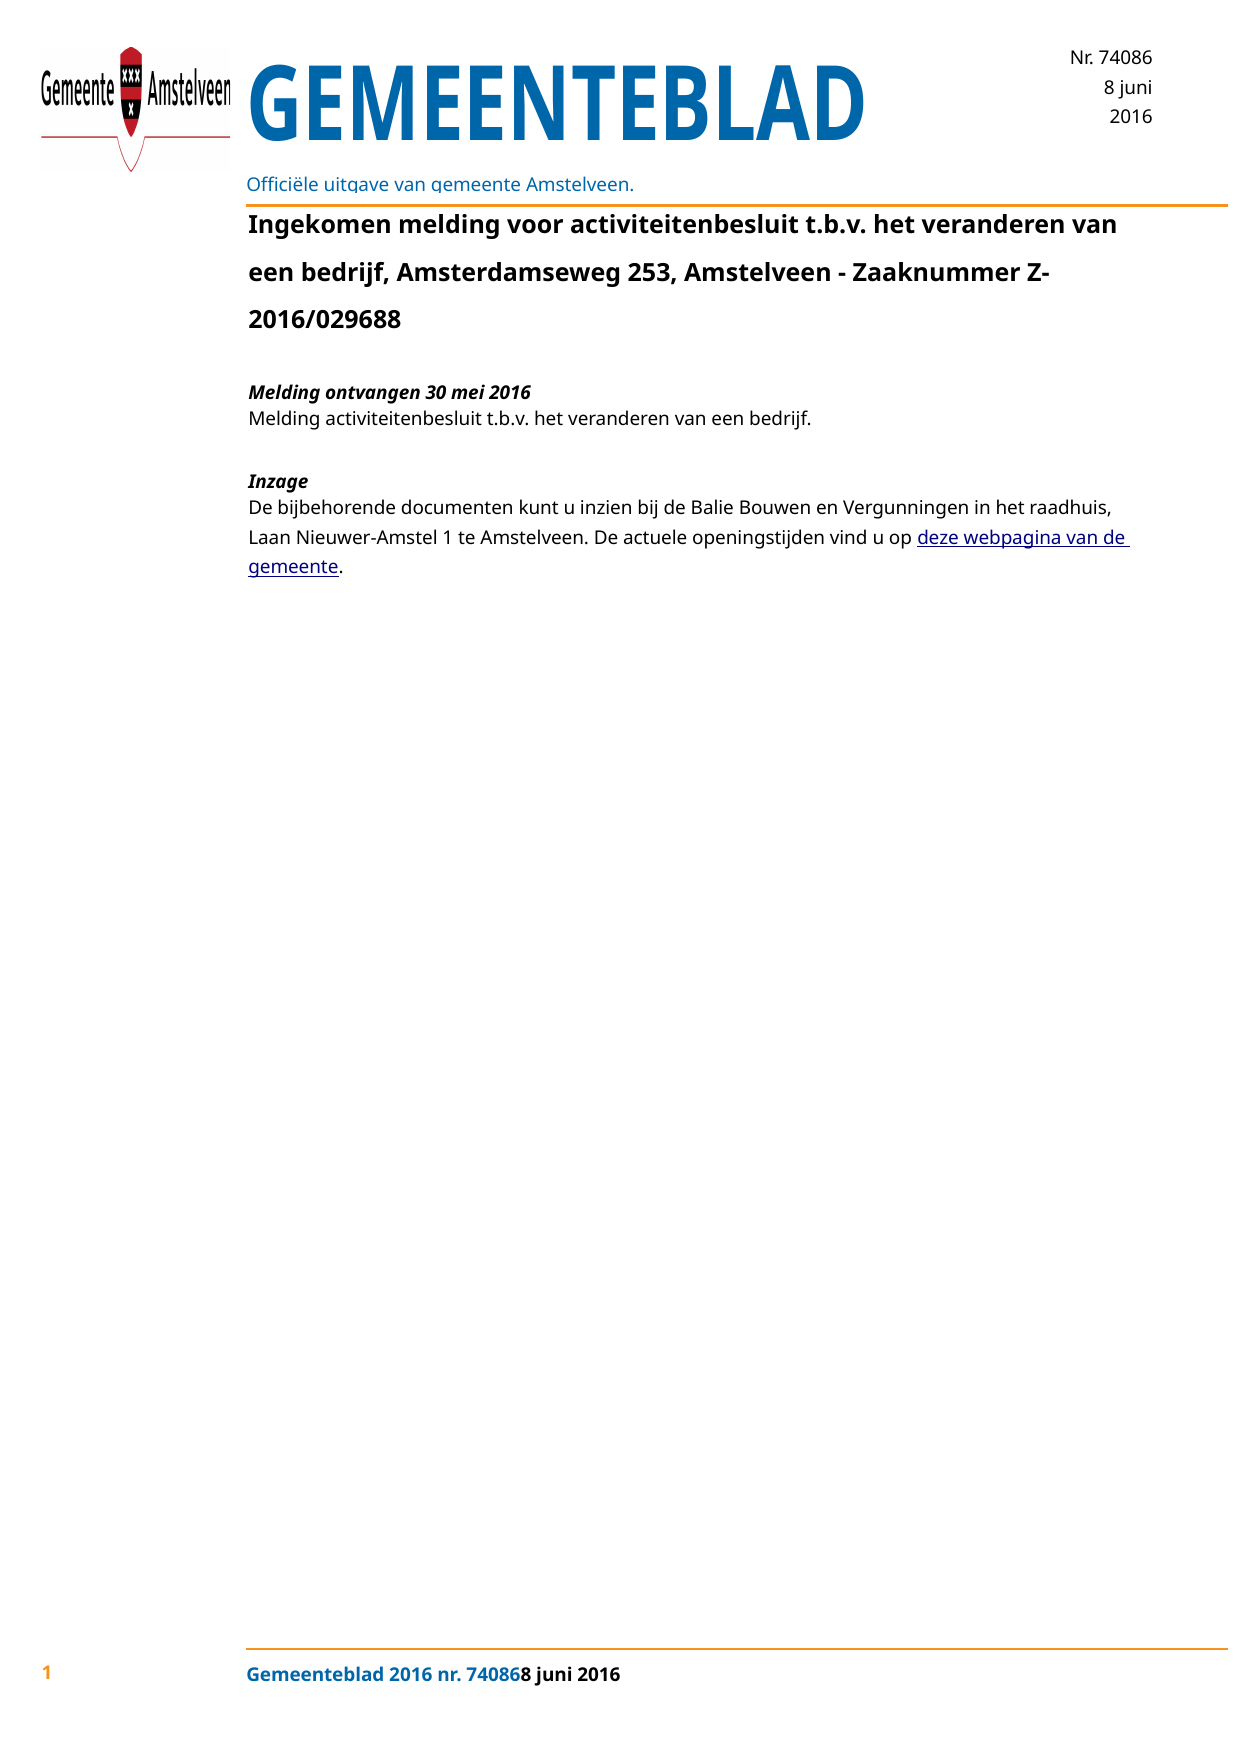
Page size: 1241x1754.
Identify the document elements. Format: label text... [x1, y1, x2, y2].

text Inzage [248, 469, 1152, 494]
text Melding activiteitenbesluit t.b.v. het veranderen van een bedrijf. [248, 405, 1152, 431]
text Ingekomen melding voor activiteitenbesluit t.b.v. het veranderen van een bedrijf, Amsterdamseweg 253, Amstelveen - Zaaknummer Z-2016/029688 [248, 207, 1152, 336]
text Melding ontvangen 30 mei 2016 [248, 379, 1152, 405]
picture [41, 47, 231, 172]
text De bijbehorende documenten kunt u inzien bij de Balie Bouwen en Vergunningen in het raadhuis, Laan Nieuwer-Amstel 1 te Amstelveen. De actuele openingstijden vind u op deze webpagina van de gemeente. [248, 494, 1152, 579]
